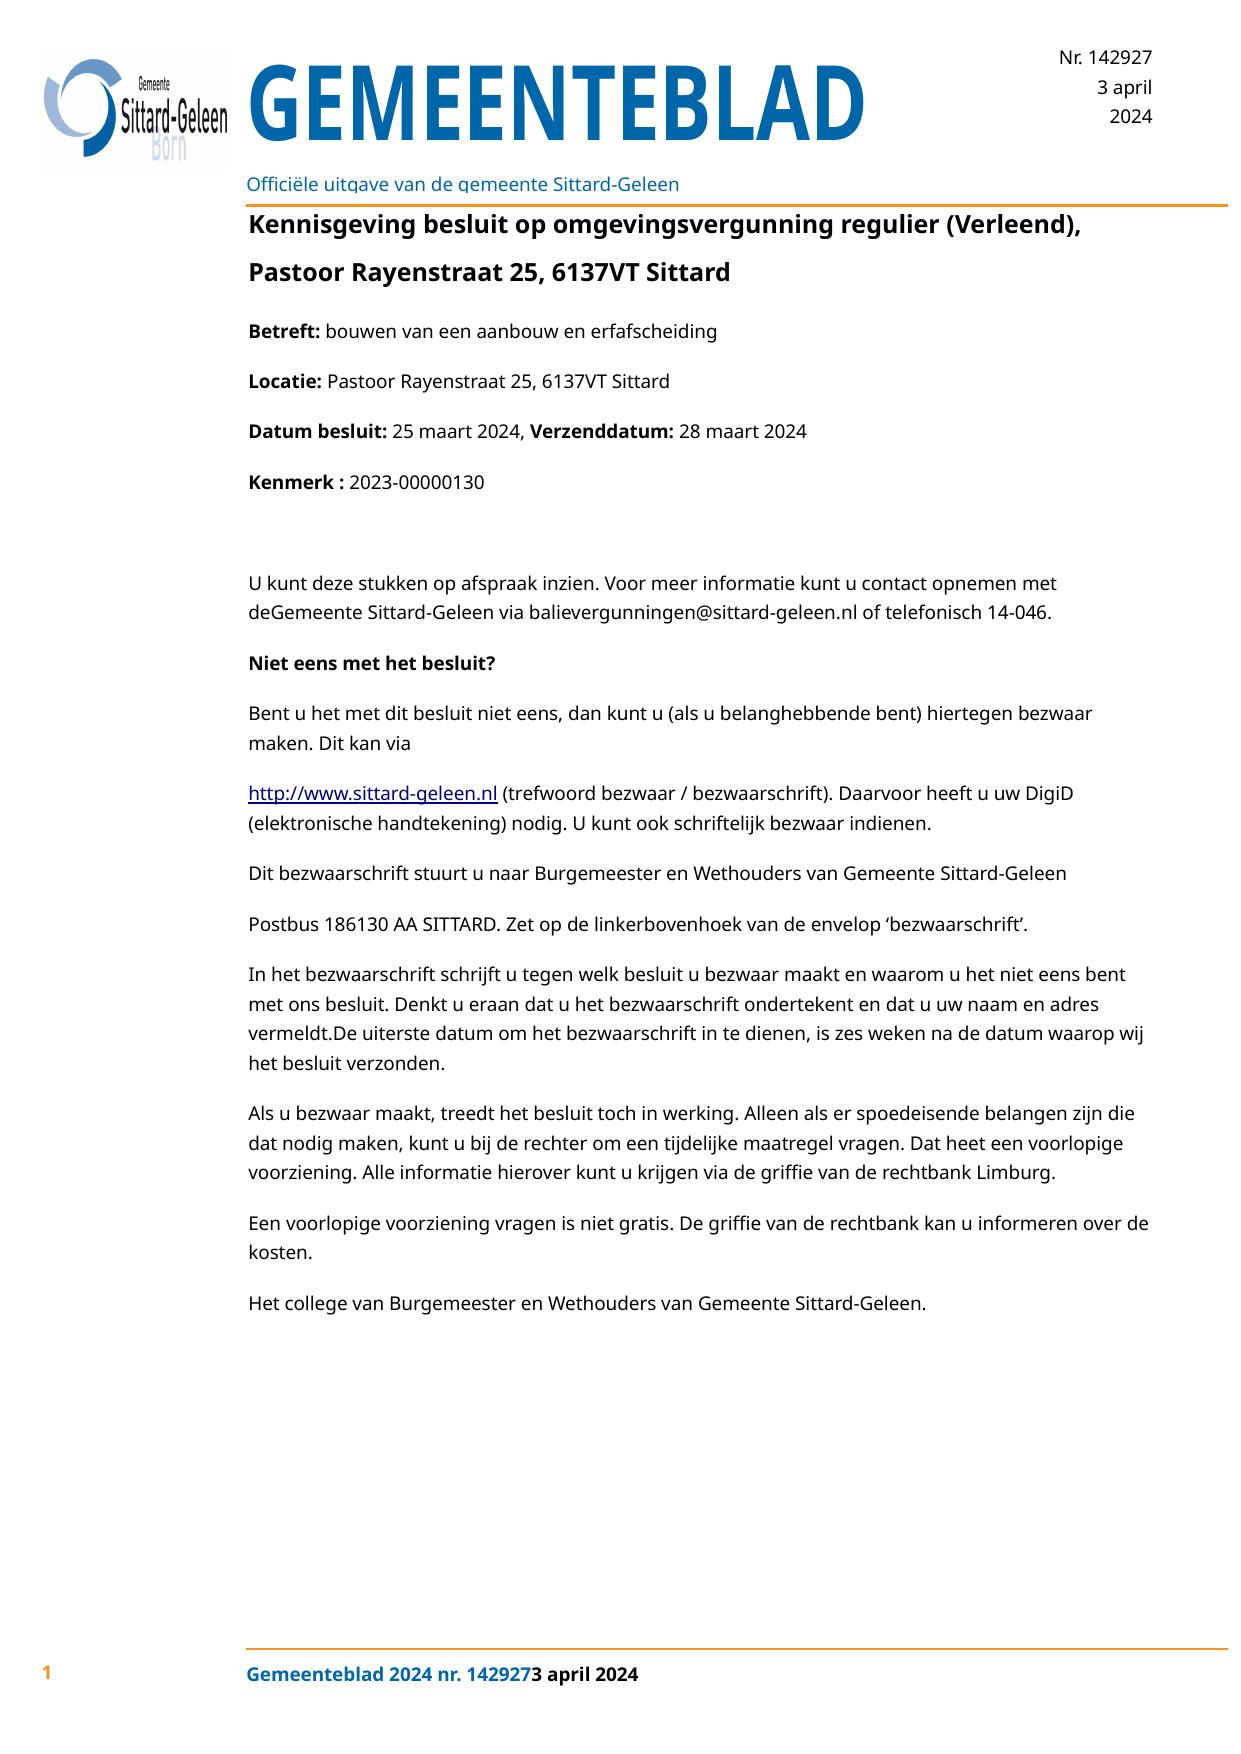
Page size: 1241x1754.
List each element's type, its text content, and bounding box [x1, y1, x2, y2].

text Betreft: bouwen van een aanbouw en erfafscheiding [248, 318, 1152, 344]
picture [41, 47, 231, 172]
text Het college van Burgemeester en Wethouders van Gemeente Sittard-Geleen. [248, 1290, 1152, 1316]
text Bent u het met dit besluit niet eens, dan kunt u (als u belanghebbende bent) hiertegen bezwaar maken. Dit kan via [248, 700, 1152, 756]
text Een voorlopige voorziening vragen is niet gratis. De griffie van de rechtbank kan u informeren over de kosten. [248, 1210, 1152, 1265]
text In het bezwaarschrift schrijft u tegen welk besluit u bezwaar maakt en waarom u het niet eens bent met ons besluit. Denkt u eraan dat u het bezwaarschrift ondertekent en dat u uw naam en adres vermeldt.De uiterste datum om het bezwaarschrift in te dienen, is zes weken na de datum waarop wij het besluit verzonden. [248, 961, 1152, 1076]
text U kunt deze stukken op afspraak inzien. Voor meer informatie kunt u contact opnemen met deGemeente Sittard-Geleen via balievergunningen@sittard-geleen.nl of telefonisch 14-046. [248, 570, 1152, 625]
text Dit bezwaarschrift stuurt u naar Burgemeester en Wethouders van Gemeente Sittard-Geleen [248, 860, 1152, 886]
text http://www.sittard-geleen.nl (trefwoord bezwaar / bezwaarschrift). Daarvoor heeft u uw DigiD (elektronische handtekening) nodig. U kunt ook schriftelijk bezwaar indienen. [248, 780, 1152, 836]
text Kennisgeving besluit op omgevingsvergunning regulier (Verleend), Pastoor Rayenstraat 25, 6137VT Sittard [248, 207, 1152, 288]
text Niet eens met het besluit? [248, 650, 1152, 676]
text Locatie: Pastoor Rayenstraat 25, 6137VT Sittard [248, 368, 1152, 394]
text Kenmerk : 2023-00000130 [248, 469, 1152, 495]
text Als u bezwaar maakt, treedt het besluit toch in werking. Alleen als er spoedeisende belangen zijn die dat nodig maken, kunt u bij de rechter om een tijdelijke maatregel vragen. Dat heet een voorlopige voorziening. Alle informatie hierover kunt u krijgen via de griffie van de rechtbank Limburg. [248, 1100, 1152, 1185]
text Datum besluit: 25 maart 2024, Verzenddatum: 28 maart 2024 [248, 419, 1152, 444]
text Postbus 186130 AA SITTARD. Zet op de linkerbovenhoek van de envelop ‘bezwaarschrift’. [248, 911, 1152, 937]
